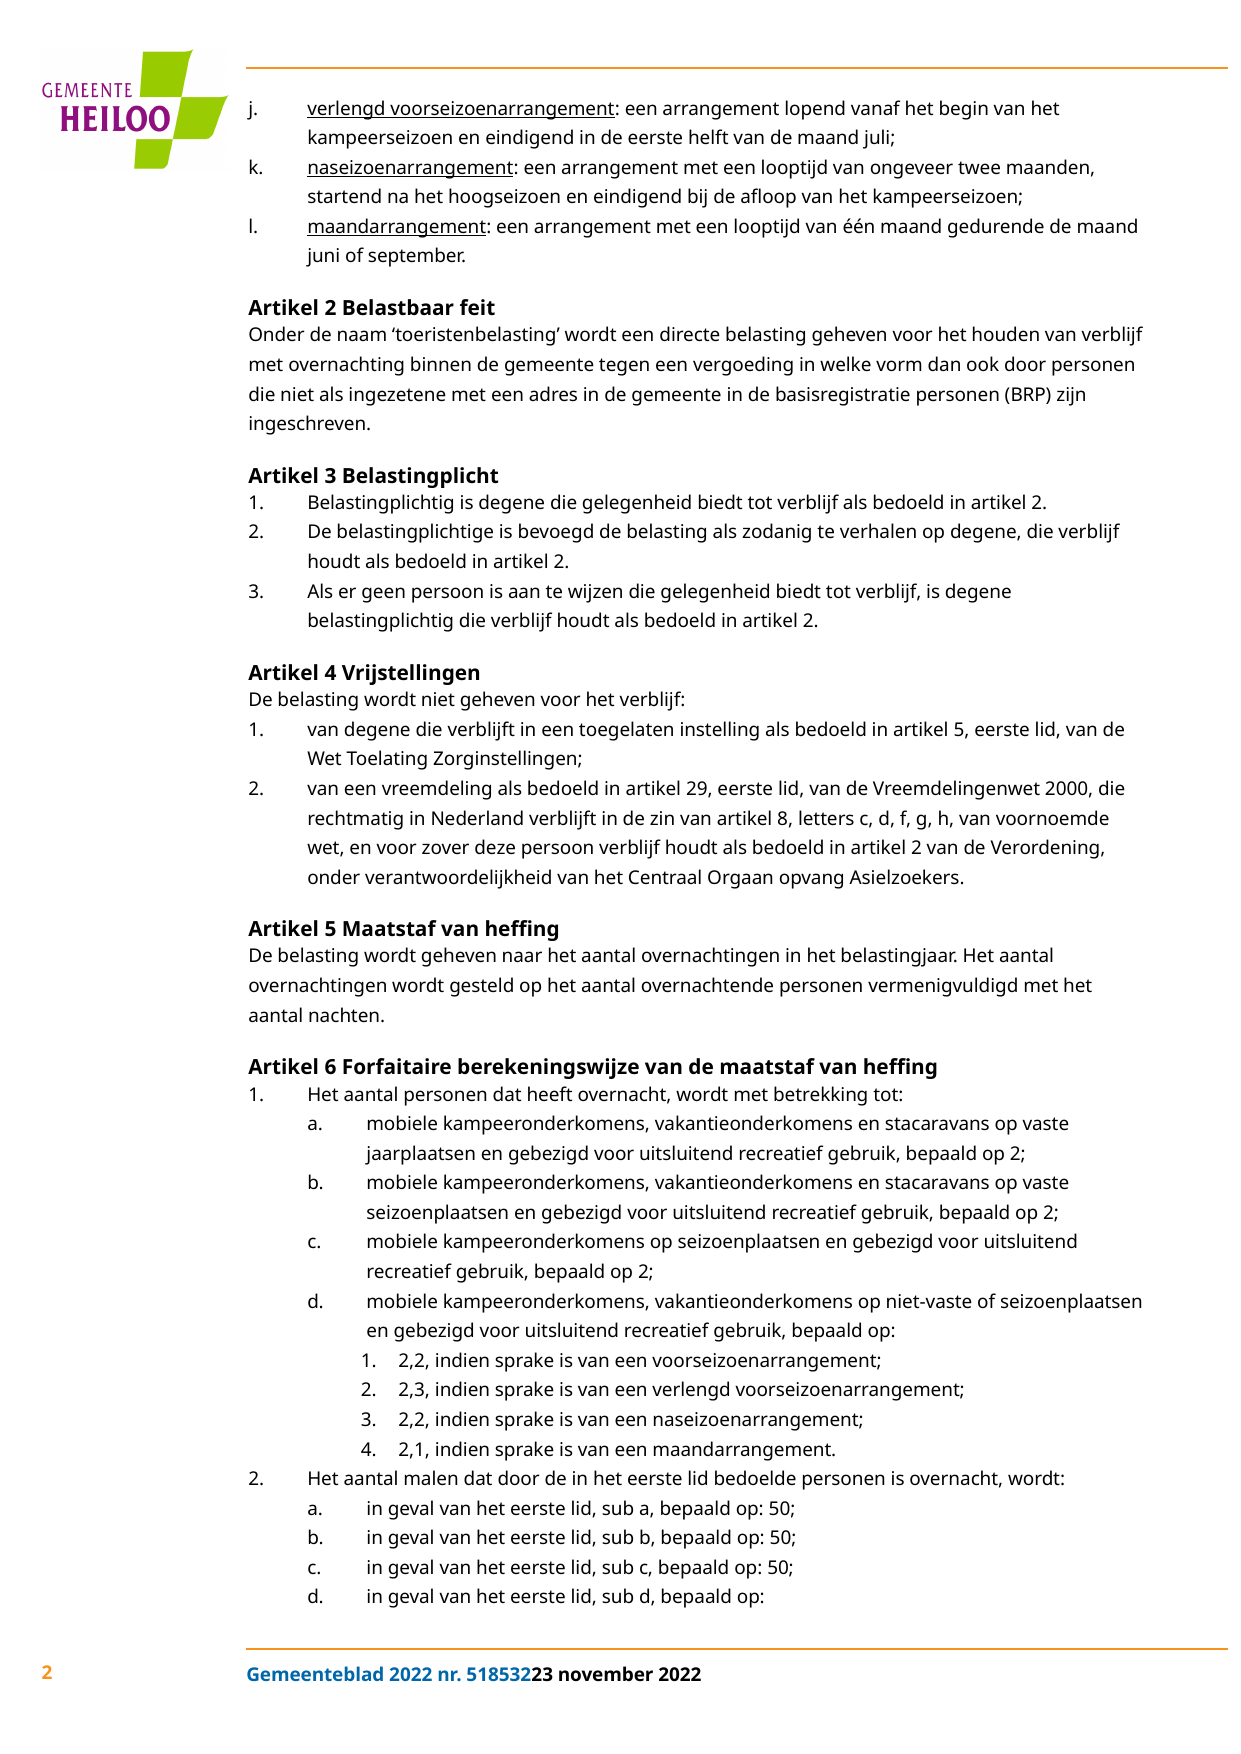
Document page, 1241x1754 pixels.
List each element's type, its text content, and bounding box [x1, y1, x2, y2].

list in geval van het eerste lid, sub b, bepaald op: 50; [307, 1524, 1152, 1550]
text Artikel 4 Vrijstellingen [248, 658, 1152, 686]
list Het aantal personen dat heeft overnacht, wordt met betrekking tot: [248, 1081, 1152, 1106]
list De belastingplichtige is bevoegd de belasting als zodanig te verhalen op degene, die verblijf houdt als bedoeld in artikel 2. [248, 519, 1152, 574]
list in geval van het eerste lid, sub a, bepaald op: 50; [307, 1495, 1152, 1521]
list Als er geen persoon is aan te wijzen die gelegenheid biedt tot verblijf, is degene belastingplichtig die verblijf houdt als bedoeld in artikel 2. [248, 578, 1152, 633]
list 2,3, indien sprake is van een verlengd voorseizoenarrangement; [361, 1377, 1152, 1402]
list Het aantal malen dat door de in het eerste lid bedoelde personen is overnacht, wordt: [248, 1465, 1152, 1491]
list verlengd voorseizoenarrangement: een arrangement lopend vanaf het begin van het kampeerseizoen en eindigend in de eerste helft van de maand juli; [248, 95, 1152, 150]
list 2,2, indien sprake is van een naseizoenarrangement; [361, 1406, 1152, 1432]
list mobiele kampeeronderkomens, vakantieonderkomens en stacaravans op vaste jaarplaatsen en gebezigd voor uitsluitend recreatief gebruik, bepaald op 2; [307, 1110, 1152, 1166]
text Onder de naam ‘toeristenbelasting’ wordt een directe belasting geheven voor het houden van verblijf met overnachting binnen de gemeente tegen een vergoeding in welke vorm dan ook door personen die niet als ingezetene met een adres in de gemeente in de basisregistratie personen (BRP) zijn ingeschreven. [248, 322, 1152, 436]
list mobiele kampeeronderkomens, vakantieonderkomens en stacaravans op vaste seizoenplaatsen en gebezigd voor uitsluitend recreatief gebruik, bepaald op 2; [307, 1169, 1152, 1225]
list in geval van het eerste lid, sub c, bepaald op: 50; [307, 1554, 1152, 1580]
text Artikel 5 Maatstaf van heffing [248, 914, 1152, 943]
list 2,1, indien sprake is van een maandarrangement. [361, 1436, 1152, 1461]
picture [41, 47, 231, 172]
list naseizoenarrangement: een arrangement met een looptijd van ongeveer twee maanden, startend na het hoogseizoen en eindigend bij de afloop van het kampeerseizoen; [248, 154, 1152, 209]
text De belasting wordt geheven naar het aantal overnachtingen in het belastingjaar. Het aantal overnachtingen wordt gesteld op het aantal overnachtende personen vermenigvuldigd met het aantal nachten. [248, 943, 1152, 1028]
text Artikel 6 Forfaitaire berekeningswijze van de maatstaf van heffing [248, 1052, 1152, 1081]
text Artikel 2 Belastbaar feit [248, 293, 1152, 322]
list 2,2, indien sprake is van een voorseizoenarrangement; [361, 1347, 1152, 1373]
list van degene die verblijft in een toegelaten instelling als bedoeld in artikel 5, eerste lid, van de Wet Toelating Zorginstellingen; [248, 716, 1152, 771]
list mobiele kampeeronderkomens op seizoenplaatsen en gebezigd voor uitsluitend recreatief gebruik, bepaald op 2; [307, 1229, 1152, 1284]
list maandarrangement: een arrangement met een looptijd van één maand gedurende de maand juni of september. [248, 213, 1152, 268]
list van een vreemdeling als bedoeld in artikel 29, eerste lid, van de Vreemdelingenwet 2000, die rechtmatig in Nederland verblijft in de zin van artikel 8, letters c, d, f, g, h, van voornoemde wet, en voor zover deze persoon verblijf houdt als bedoeld in artikel 2 van de Verordening, onder verantwoordelijkheid van het Centraal Orgaan opvang Asielzoekers. [248, 775, 1152, 889]
text Artikel 3 Belastingplicht [248, 461, 1152, 489]
list mobiele kampeeronderkomens, vakantieonderkomens op niet-vaste of seizoenplaatsen en gebezigd voor uitsluitend recreatief gebruik, bepaald op: [307, 1288, 1152, 1343]
text De belasting wordt niet geheven voor het verblijf: [248, 686, 1152, 712]
list Belastingplichtig is degene die gelegenheid biedt tot verblijf als bedoeld in artikel 2. [248, 489, 1152, 515]
list in geval van het eerste lid, sub d, bepaald op: [307, 1584, 1152, 1609]
